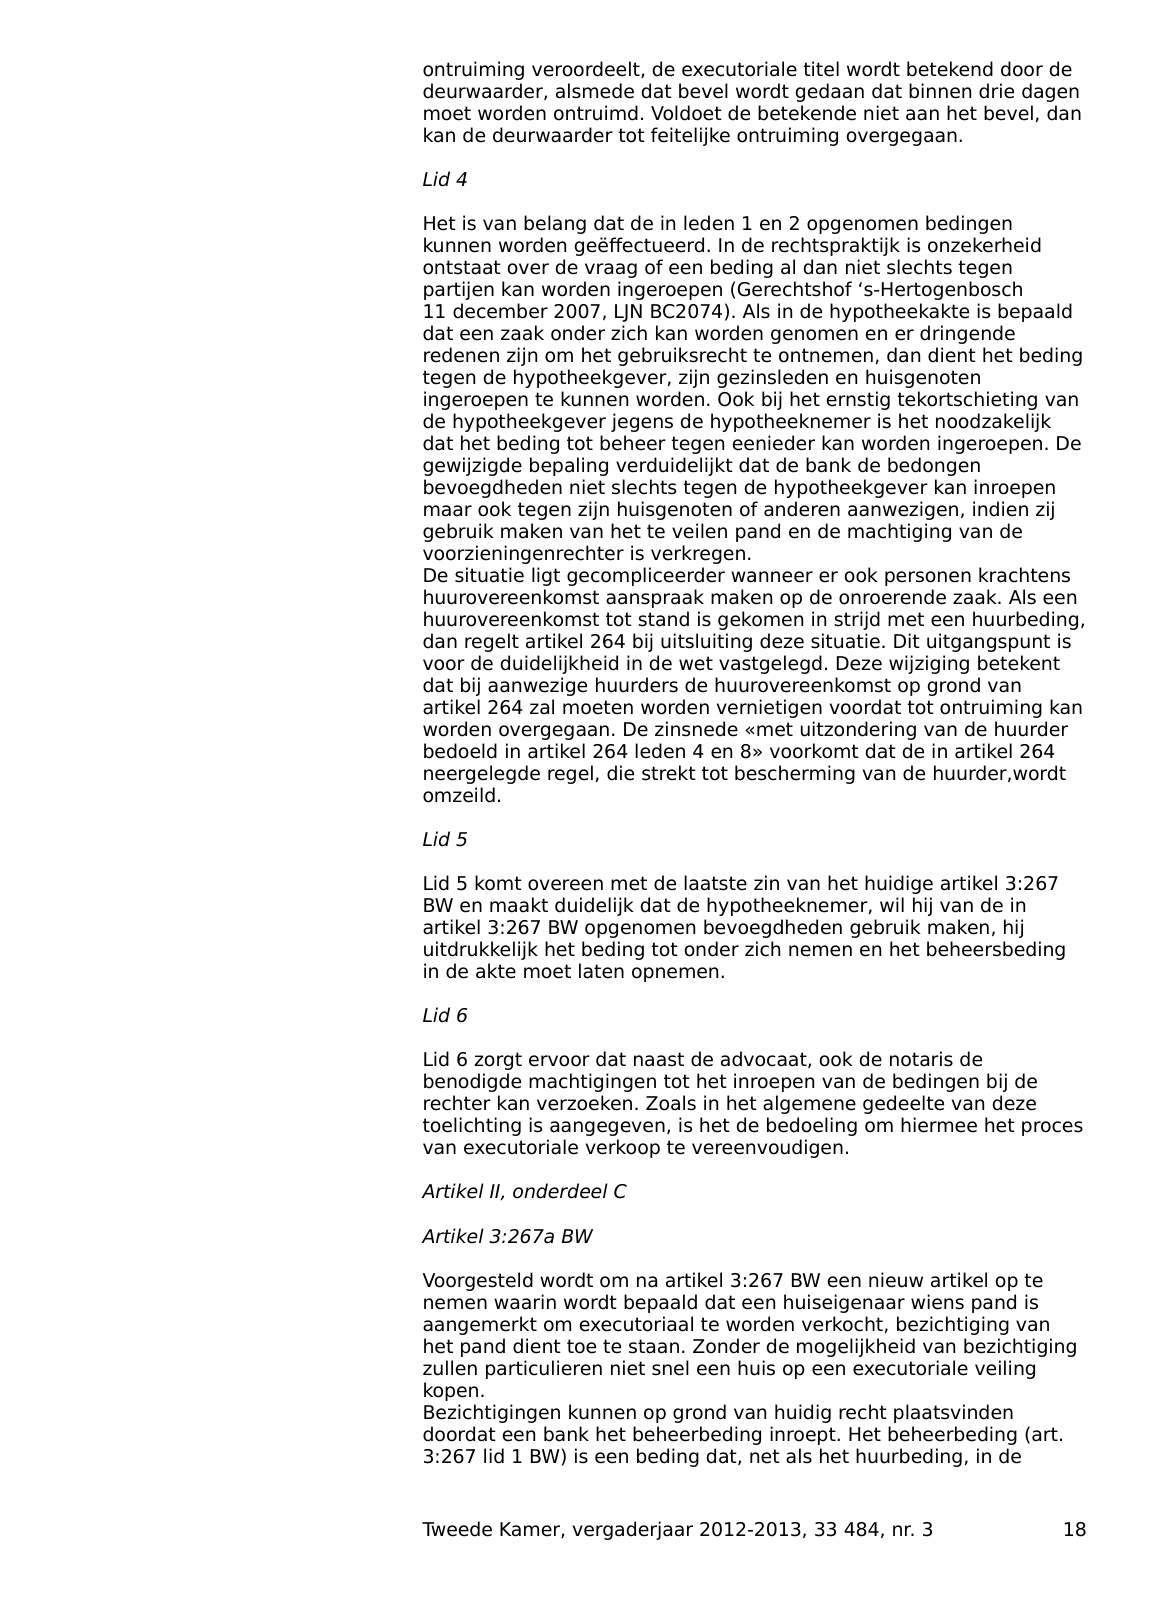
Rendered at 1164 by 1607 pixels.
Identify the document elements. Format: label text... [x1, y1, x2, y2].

text De situatie ligt gecompliceerder wanneer er ook personen krachtens huurovereenkomst aanspraak maken op de onroerende zaak. Als een huurovereenkomst tot stand is gekomen in strijd met een huurbeding, dan regelt artikel 264 bij uitsluiting deze situatie. Dit uitgangspunt is voor de duidelijkheid in de wet vastgelegd. Deze wijziging betekent dat bij aanwezige huurders de huurovereenkomst op grond van artikel 264 zal moeten worden vernietigen voordat tot ontruiming kan worden overgegaan. De zinsnede «met uitzondering van de huurder bedoeld in artikel 264 leden 4 en 8» voorkomt dat de in artikel 264 neergelegde regel, die strekt tot bescherming van de huurder,wordt omzeild. [422, 565, 1087, 807]
text Het is van belang dat de in leden 1 en 2 opgenomen bedingen kunnen worden geëffectueerd. In de rechtspraktijk is onzekerheid ontstaat over de vraag of een beding al dan niet slechts tegen partijen kan worden ingeroepen (Gerechtshof ‘s-Hertogenbosch 11 december 2007, LJN BC2074). Als in de hypotheekakte is bepaald dat een zaak onder zich kan worden genomen en er dringende redenen zijn om het gebruiksrecht te ontnemen, dan dient het beding tegen de hypotheekgever, zijn gezinsleden en huisgenoten ingeroepen te kunnen worden. Ook bij het ernstig tekortschieting van de hypotheekgever jegens de hypotheeknemer is het noodzakelijk dat het beding tot beheer tegen eenieder kan worden ingeroepen. De gewijzigde bepaling verduidelijkt dat de bank de bedongen bevoegdheden niet slechts tegen de hypotheekgever kan inroepen maar ook tegen zijn huisgenoten of anderen aanwezigen, indien zij gebruik maken van het te veilen pand en de machtiging van de voorzieningenrechter is verkregen. [422, 213, 1087, 565]
text Bezichtigingen kunnen op grond van huidig recht plaatsvinden doordat een bank het beheerbeding inroept. Het beheerbeding (art. 3:267 lid 1 BW) is een beding dat, net als het huurbeding, in de [422, 1402, 1087, 1468]
text Lid 5 komt overeen met de laatste zin van het huidige artikel 3:267 BW en maakt duidelijk dat de hypotheeknemer, wil hij van de in artikel 3:267 BW opgenomen bevoegdheden gebruik maken, hij uitdrukkelijk het beding tot onder zich nemen en het beheersbeding in de akte moet laten opnemen. [422, 873, 1087, 983]
subtitle Artikel II, onderdeel C [422, 1181, 1087, 1203]
subtitle Artikel 3:267a BW [422, 1226, 1087, 1248]
subtitle Lid 6 [422, 1005, 1087, 1027]
text Lid 6 zorgt ervoor dat naast de advocaat, ook de notaris de benodigde machtigingen tot het inroepen van de bedingen bij de rechter kan verzoeken. Zoals in het algemene gedeelte van deze toelichting is aangegeven, is het de bedoeling om hiermee het proces van executoriale verkoop te vereenvoudigen. [422, 1049, 1087, 1159]
text ontruiming veroordeelt, de executoriale titel wordt betekend door de deurwaarder, alsmede dat bevel wordt gedaan dat binnen drie dagen moet worden ontruimd. Voldoet de betekende niet aan het bevel, dan kan de deurwaarder tot feitelijke ontruiming overgegaan. [422, 59, 1087, 147]
text Voorgesteld wordt om na artikel 3:267 BW een nieuw artikel op te nemen waarin wordt bepaald dat een huiseigenaar wiens pand is aangemerkt om executoriaal te worden verkocht, bezichtiging van het pand dient toe te staan. Zonder de mogelijkheid van bezichtiging zullen particulieren niet snel een huis op een executoriale veiling kopen. [422, 1270, 1087, 1402]
subtitle Lid 5 [422, 829, 1087, 851]
subtitle Lid 4 [422, 169, 1087, 191]
